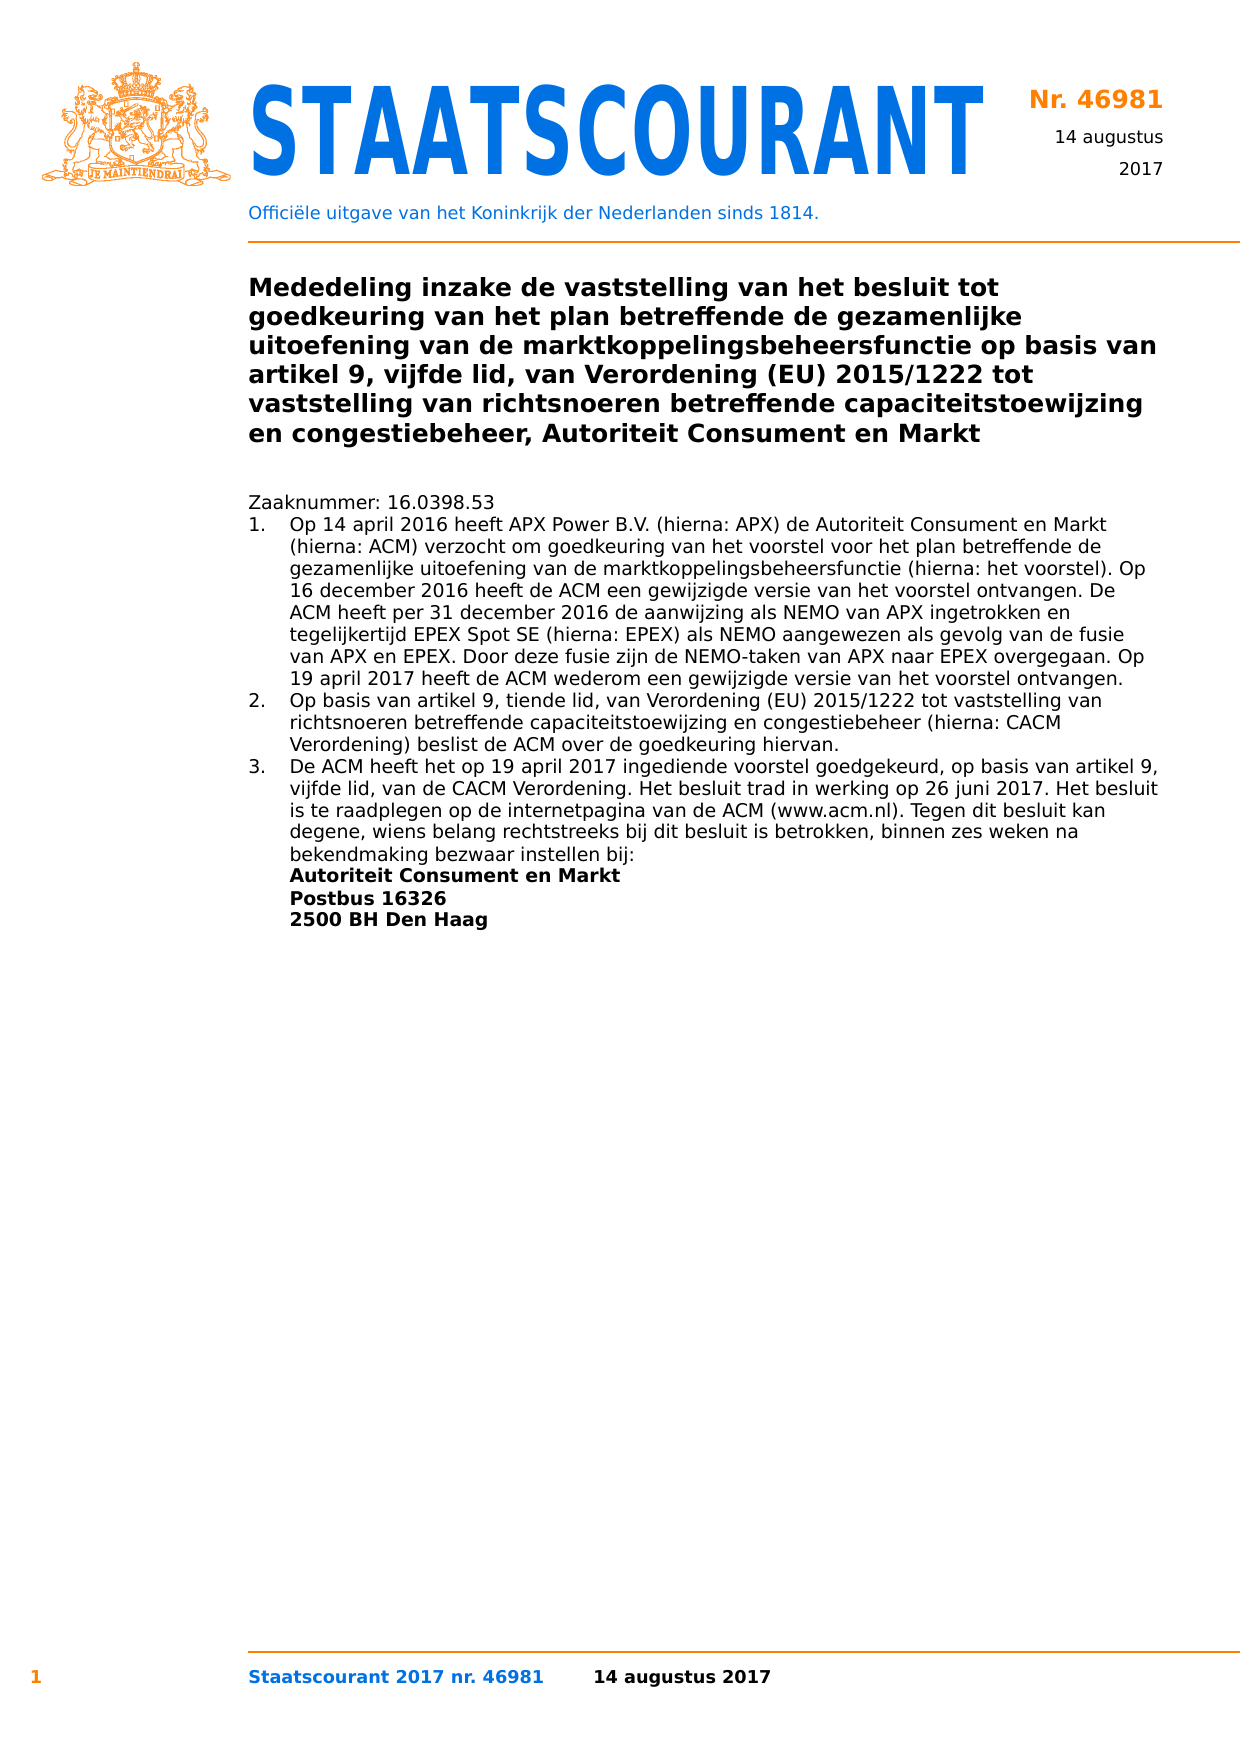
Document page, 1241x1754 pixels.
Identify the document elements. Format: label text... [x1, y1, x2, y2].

table_header Nr. 46981 [998, 62, 1240, 121]
text Zaaknummer: 16.0398.53 [248, 492, 1163, 514]
table_header [25, 62, 248, 241]
table_header STAATSCOURANT [248, 62, 998, 203]
text 2. Op basis van artikel 9, tiende lid, van Verordening (EU) 2015/1222 tot vaststelling van richtsnoeren betreffende capaciteitstoewijzing en congestiebeheer (hierna: CACM Verordening) beslist de ACM over de goedkeuring hiervan. [248, 689, 1163, 756]
subtitle Mededeling inzake de vaststelling van het besluit tot goedkeuring van het plan betreffende de gezamenlijke uitoefening van de marktkoppelingsbeheersfunctie op basis van artikel 9, vijfde lid, van Verordening (EU) 2015/1222 tot vaststelling van richtsnoeren betreffende capaciteitstoewijzing en congestiebeheer, Autoriteit Consument en Markt [248, 273, 1163, 448]
text Postbus 16326 [289, 887, 1163, 909]
text 2500 BH Den Haag [289, 909, 1163, 931]
picture [41, 62, 231, 186]
text 1. Op 14 april 2016 heeft APX Power B.V. (hierna: APX) de Autoriteit Consument en Markt (hierna: ACM) verzocht om goedkeuring van het voorstel voor het plan betreffende de gezamenlijke uitoefening van de marktkoppelingsbeheersfunctie (hierna: het voorstel). Op 16 december 2016 heeft de ACM een gewijzigde versie van het voorstel ontvangen. De ACM heeft per 31 december 2016 de aanwijzing als NEMO van APX ingetrokken en tegelijkertijd EPEX Spot SE (hierna: EPEX) als NEMO aangewezen als gevolg van de fusie van APX en EPEX. Door deze fusie zijn de NEMO-taken van APX naar EPEX overgegaan. Op 19 april 2017 heeft de ACM wederom een gewijzigde versie van het voorstel ontvangen. [248, 514, 1163, 689]
table_cell 2017 [998, 153, 1240, 203]
table_cell 14 augustus [998, 121, 1240, 153]
text Autoriteit Consument en Markt [289, 865, 1163, 887]
table_cell Officiële uitgave van het Koninkrijk der Nederlanden sinds 1814. [248, 203, 1240, 241]
text 3. De ACM heeft het op 19 april 2017 ingediende voorstel goedgekeurd, op basis van artikel 9, vijfde lid, van de CACM Verordening. Het besluit trad in werking op 26 juni 2017. Het besluit is te raadplegen op de internetpagina van de ACM (www.acm.nl). Tegen dit besluit kan degene, wiens belang rechtstreeks bij dit besluit is betrokken, binnen zes weken na bekendmaking bezwaar instellen bij: [248, 756, 1163, 865]
